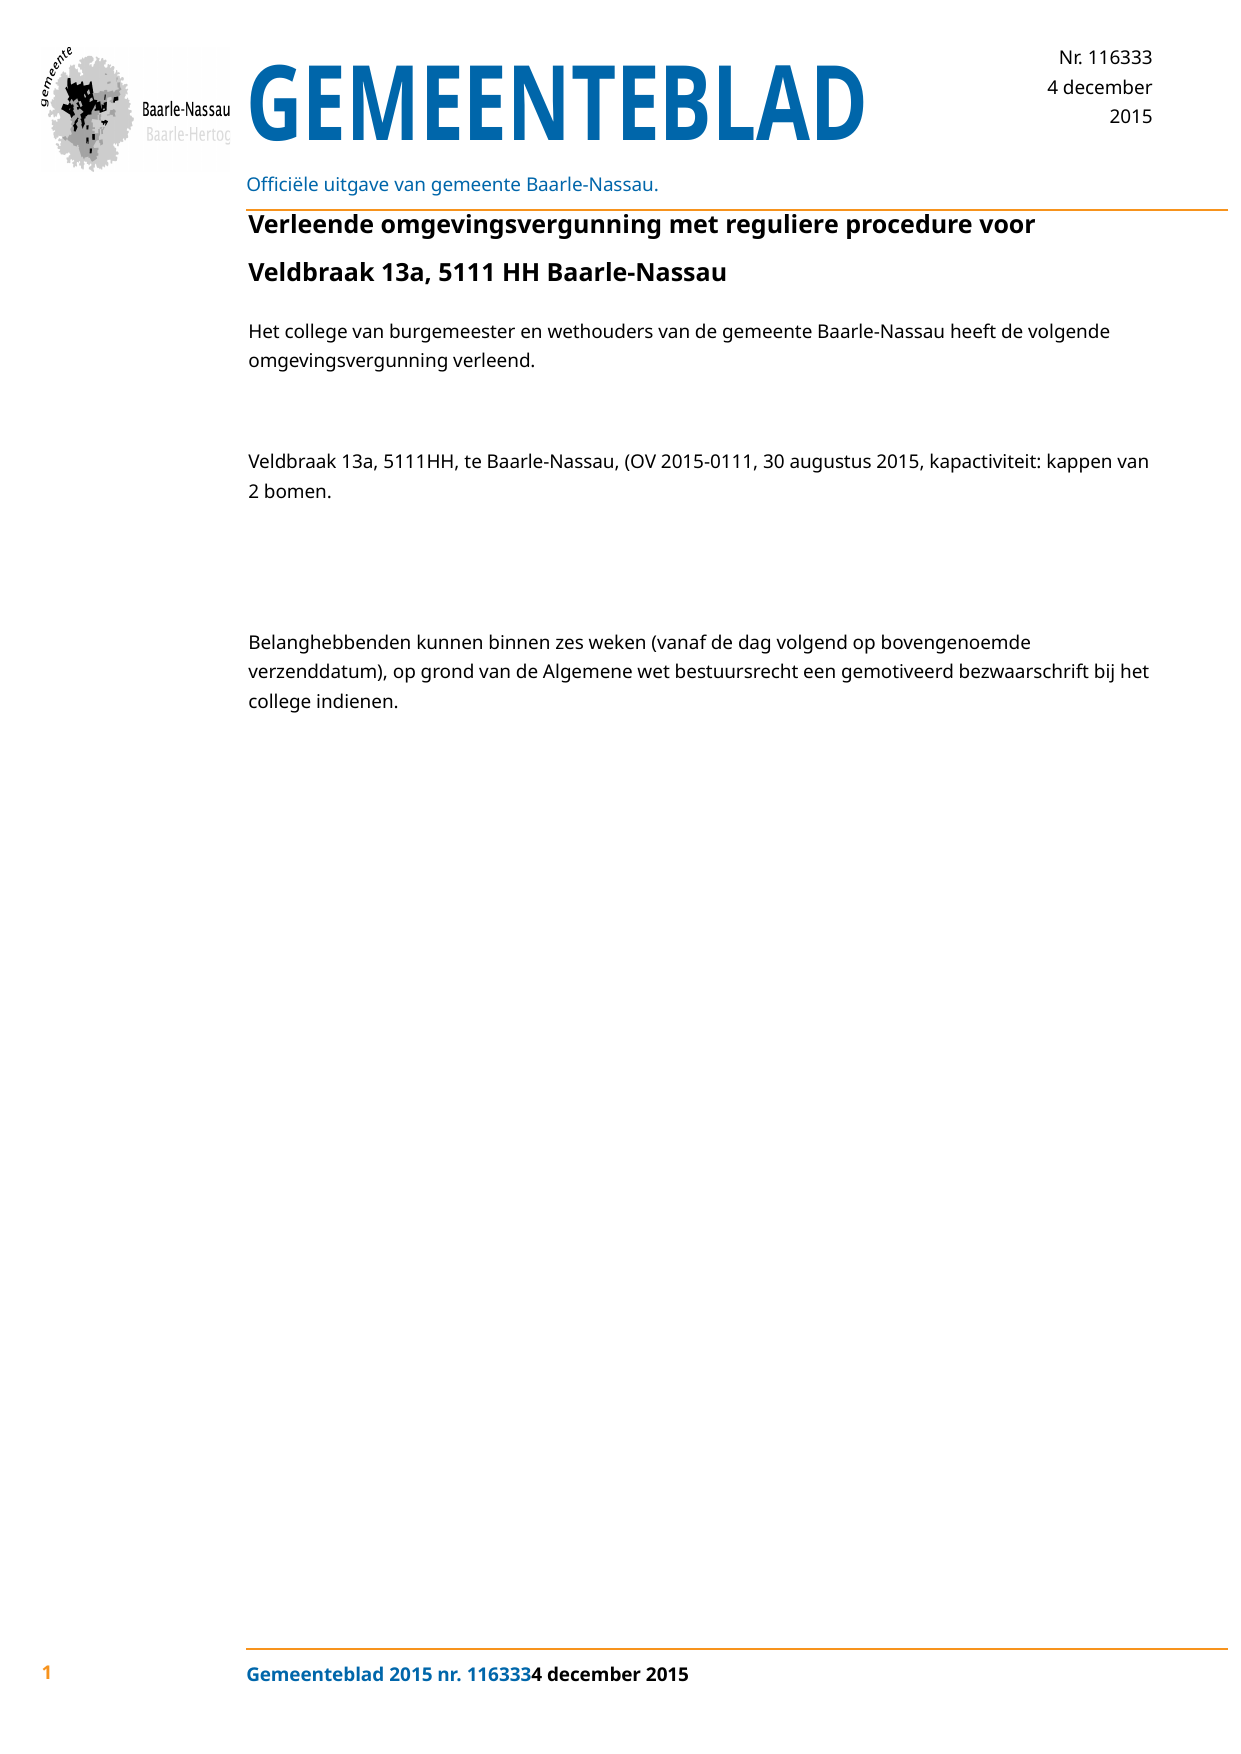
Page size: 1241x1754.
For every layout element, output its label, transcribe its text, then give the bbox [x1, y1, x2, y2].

picture [41, 47, 231, 172]
text Veldbraak 13a, 5111HH, te Baarle-Nassau, (OV 2015-0111, 30 augustus 2015, kapactiviteit: kappen van 2 bomen. [248, 448, 1152, 504]
text Verleende omgevingsvergunning met reguliere procedure voor Veldbraak 13a, 5111 HH Baarle-Nassau [248, 211, 1152, 288]
text Belanghebbenden kunnen binnen zes weken (vanaf de dag volgend op bovengenoemde verzenddatum), op grond van de Algemene wet bestuursrecht een gemotiveerd bezwaarschrift bij het college indienen. [248, 629, 1152, 714]
text Het college van burgemeester en wethouders van de gemeente Baarle-Nassau heeft de volgende omgevingsvergunning verleend. [248, 318, 1152, 373]
